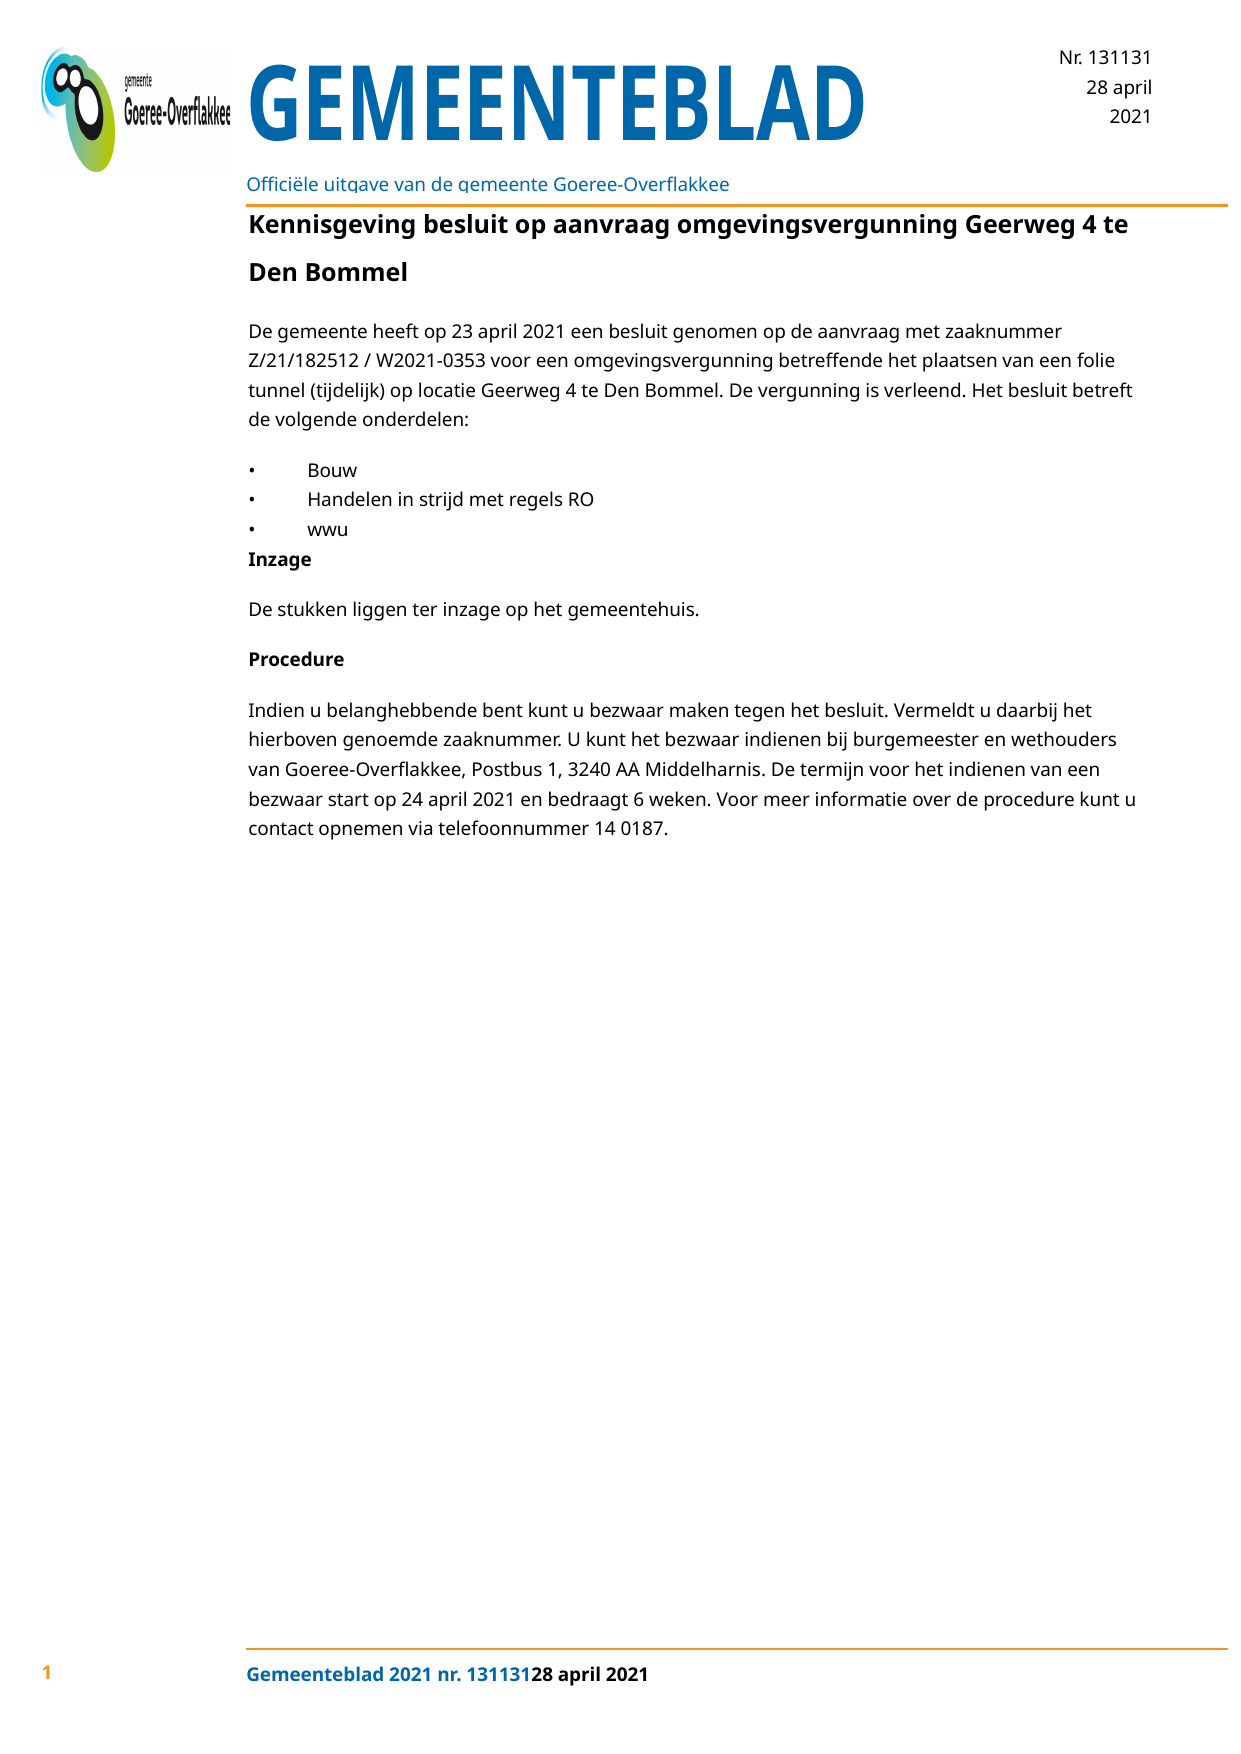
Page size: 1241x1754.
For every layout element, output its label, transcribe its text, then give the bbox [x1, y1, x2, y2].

text Procedure [248, 647, 1152, 672]
picture [41, 47, 231, 172]
text De stukken liggen ter inzage op het gemeentehuis. [248, 596, 1152, 622]
list wwu [248, 516, 1152, 542]
text De gemeente heeft op 23 april 2021 een besluit genomen op de aanvraag met zaaknummer Z/21/182512 / W2021-0353 voor een omgevingsvergunning betreffende het plaatsen van een folie tunnel (tijdelijk) op locatie Geerweg 4 te Den Bommel. De vergunning is verleend. Het besluit betreft de volgende onderdelen: [248, 318, 1152, 432]
list Bouw [248, 457, 1152, 483]
text Inzage [248, 546, 1152, 572]
text Indien u belanghebbende bent kunt u bezwaar maken tegen het besluit. Vermeldt u daarbij het hierboven genoemde zaaknummer. U kunt het bezwaar indienen bij burgemeester en wethouders van Goeree-Overflakkee, Postbus 1, 3240 AA Middelharnis. De termijn voor het indienen van een bezwaar start op 24 april 2021 en bedraagt 6 weken. Voor meer informatie over de procedure kunt u contact opnemen via telefoonnummer 14 0187. [248, 697, 1152, 841]
list Handelen in strijd met regels RO [248, 487, 1152, 512]
text Kennisgeving besluit op aanvraag omgevingsvergunning Geerweg 4 te Den Bommel [248, 207, 1152, 288]
